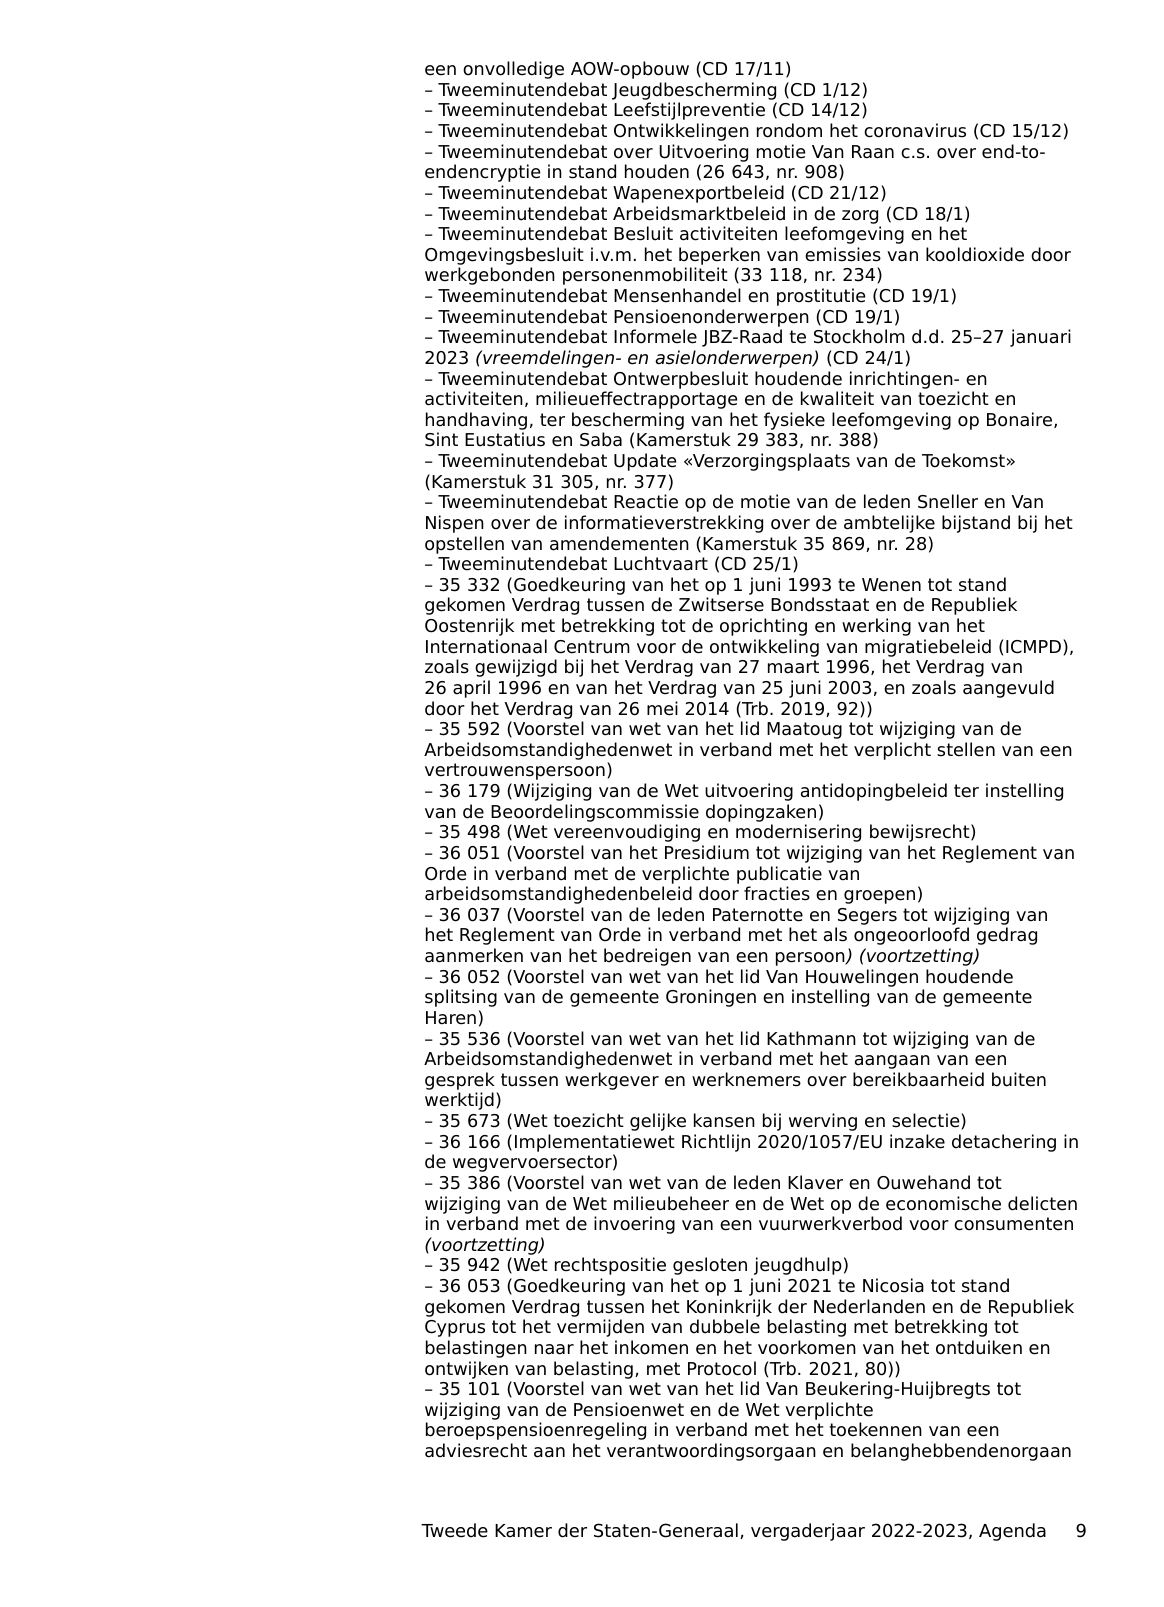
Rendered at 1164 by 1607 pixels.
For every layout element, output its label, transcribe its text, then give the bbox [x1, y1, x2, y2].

table_cell [401, 492, 418, 554]
table_cell [401, 1111, 418, 1132]
table_cell [77, 451, 401, 492]
table_cell – 35 332 (Goedkeuring van het op 1 juni 1993 te Wenen tot stand gekomen Verdrag tussen de Zwitserse Bondsstaat en de Republiek Oostenrijk met betrekking tot de oprichting en werking van het Internationaal Centrum voor de ontwikkeling van migratiebeleid (ICMPD), zoals gewijzigd bij het Verdrag van 27 maart 1996, het Verdrag van 26 april 1996 en van het Verdrag van 25 juni 2003, en zoals aangevuld door het Verdrag van 26 mei 2014 (Trb. 2019, 92)) [418, 575, 1087, 719]
table_cell [401, 204, 418, 224]
table_cell [77, 1029, 401, 1111]
table_cell – Tweeminutendebat Ontwerpbesluit houdende inrichtingen- en activiteiten, milieueffectrapportage en de kwaliteit van toezicht en handhaving, ter bescherming van het fysieke leefomgeving op Bonaire, Sint Eustatius en Saba (Kamerstuk 29 383, nr. 388) [418, 369, 1087, 451]
table_cell [77, 121, 401, 142]
table_cell [401, 1029, 418, 1111]
table_cell [77, 781, 401, 822]
table_cell – Tweeminutendebat Arbeidsmarktbeleid in de zorg (CD 18/1) [418, 204, 1087, 224]
table_cell [401, 59, 418, 80]
table_cell [401, 1173, 418, 1255]
table_cell – Tweeminutendebat Update «Verzorgingsplaats van de Toekomst» (Kamerstuk 31 305, nr. 377) [418, 451, 1087, 492]
table_cell – Tweeminutendebat Jeugdbescherming (CD 1/12) [418, 80, 1087, 100]
table_cell [77, 59, 401, 80]
table_cell – 36 051 (Voorstel van het Presidium tot wijziging van het Reglement van Orde in verband met de verplichte publicatie van arbeidsomstandighedenbeleid door fracties en groepen) [418, 843, 1087, 905]
table_cell [401, 575, 418, 719]
table_cell – Tweeminutendebat Besluit activiteiten leefomgeving en het Omgevingsbesluit i.v.m. het beperken van emissies van kooldioxide door werkgebonden personenmobiliteit (33 118, nr. 234) [418, 224, 1087, 286]
table_cell – 36 166 (Implementatiewet Richtlijn 2020/1057/EU inzake detachering in de wegvervoersector) [418, 1132, 1087, 1173]
table_cell [77, 967, 401, 1028]
table_cell – Tweeminutendebat over Uitvoering motie Van Raan c.s. over end-to-endencryptie in stand houden (26 643, nr. 908) [418, 142, 1087, 183]
table_cell [401, 719, 418, 781]
table_cell [401, 121, 418, 142]
table_cell [401, 307, 418, 327]
table_cell [77, 1379, 401, 1462]
table_cell – 35 536 (Voorstel van wet van het lid Kathmann tot wijziging van de Arbeidsomstandighedenwet in verband met het aangaan van een gesprek tussen werkgever en werknemers over bereikbaarheid buiten werktijd) [418, 1029, 1087, 1111]
table_cell [401, 1132, 418, 1173]
table_cell [77, 286, 401, 307]
table_cell – Tweeminutendebat Reactie op de motie van de leden Sneller en Van Nispen over de informatieverstrekking over de ambtelijke bijstand bij het opstellen van amendementen (Kamerstuk 35 869, nr. 28) [418, 492, 1087, 554]
table_cell – 35 592 (Voorstel van wet van het lid Maatoug tot wijziging van de Arbeidsomstandighedenwet in verband met het verplicht stellen van een vertrouwenspersoon) [418, 719, 1087, 781]
table_cell [401, 451, 418, 492]
table_cell – Tweeminutendebat Wapenexportbeleid (CD 21/12) [418, 183, 1087, 203]
table_cell [401, 224, 418, 286]
table_cell [401, 905, 418, 967]
table_cell – 35 673 (Wet toezicht gelijke kansen bij werving en selectie) [418, 1111, 1087, 1132]
table_cell [77, 80, 401, 100]
table_cell [77, 307, 401, 327]
table_cell [401, 1255, 418, 1276]
table_cell – Tweeminutendebat Informele JBZ-Raad te Stockholm d.d. 25–27 januari 2023 (vreemdelingen- en asielonderwerpen) (CD 24/1) [418, 327, 1087, 368]
table_cell – 35 386 (Voorstel van wet van de leden Klaver en Ouwehand tot wijziging van de Wet milieubeheer en de Wet op de economische delicten in verband met de invoering van een vuurwerkverbod voor consumenten (voortzetting) [418, 1173, 1087, 1255]
table_cell [77, 822, 401, 843]
table_cell [401, 286, 418, 307]
table_cell [77, 142, 401, 183]
table_cell – Tweeminutendebat Luchtvaart (CD 25/1) [418, 554, 1087, 575]
table_cell [77, 204, 401, 224]
table_cell – Tweeminutendebat Mensenhandel en prostitutie (CD 19/1) [418, 286, 1087, 307]
table_cell [77, 1276, 401, 1379]
table_cell [401, 1379, 418, 1462]
table_cell [77, 843, 401, 905]
table_cell – 35 101 (Voorstel van wet van het lid Van Beukering-Huijbregts tot wijziging van de Pensioenwet en de Wet verplichte beroepspensioenregeling in verband met het toekennen van een adviesrecht aan het verantwoordingsorgaan en belanghebbendenorgaan [418, 1379, 1087, 1462]
table_cell [401, 781, 418, 822]
table_cell – 36 037 (Voorstel van de leden Paternotte en Segers tot wijziging van het Reglement van Orde in verband met het als ongeoorloofd gedrag aanmerken van het bedreigen van een persoon) (voortzetting) [418, 905, 1087, 967]
table_cell [77, 1173, 401, 1255]
table_cell [401, 822, 418, 843]
table_cell [77, 369, 401, 451]
table_cell – 36 052 (Voorstel van wet van het lid Van Houwelingen houdende splitsing van de gemeente Groningen en instelling van de gemeente Haren) [418, 967, 1087, 1028]
table_cell [401, 843, 418, 905]
table_cell [401, 369, 418, 451]
table_cell [401, 80, 418, 100]
table_cell [77, 719, 401, 781]
table_cell [77, 1111, 401, 1132]
table_cell [77, 575, 401, 719]
table_cell – 35 942 (Wet rechtspositie gesloten jeugdhulp) [418, 1255, 1087, 1276]
table_cell [77, 492, 401, 554]
table_cell [401, 1276, 418, 1379]
table_cell [77, 183, 401, 203]
table_cell [77, 224, 401, 286]
table_cell [77, 327, 401, 368]
table_cell [77, 1132, 401, 1173]
table_cell – Tweeminutendebat Ontwikkelingen rondom het coronavirus (CD 15/12) [418, 121, 1087, 142]
table_cell [77, 100, 401, 121]
table_cell [77, 554, 401, 575]
table_cell [401, 183, 418, 203]
table_cell – Tweeminutendebat Leefstijlpreventie (CD 14/12) [418, 100, 1087, 121]
table_cell [401, 100, 418, 121]
table_cell – Tweeminutendebat Pensioenonderwerpen (CD 19/1) [418, 307, 1087, 327]
table_cell [77, 905, 401, 967]
table_cell – 36 179 (Wijziging van de Wet uitvoering antidopingbeleid ter instelling van de Beoordelingscommissie dopingzaken) [418, 781, 1087, 822]
table_cell [77, 1255, 401, 1276]
table_cell [401, 327, 418, 368]
table_cell – 36 053 (Goedkeuring van het op 1 juni 2021 te Nicosia tot stand gekomen Verdrag tussen het Koninkrijk der Nederlanden en de Republiek Cyprus tot het vermijden van dubbele belasting met betrekking tot belastingen naar het inkomen en het voorkomen van het ontduiken en ontwijken van belasting, met Protocol (Trb. 2021, 80)) [418, 1276, 1087, 1379]
table_cell een onvolledige AOW-opbouw (CD 17/11) [418, 59, 1087, 80]
table_cell [401, 142, 418, 183]
table_cell [401, 967, 418, 1028]
table_cell [401, 554, 418, 575]
table_cell – 35 498 (Wet vereenvoudiging en modernisering bewijsrecht) [418, 822, 1087, 843]
